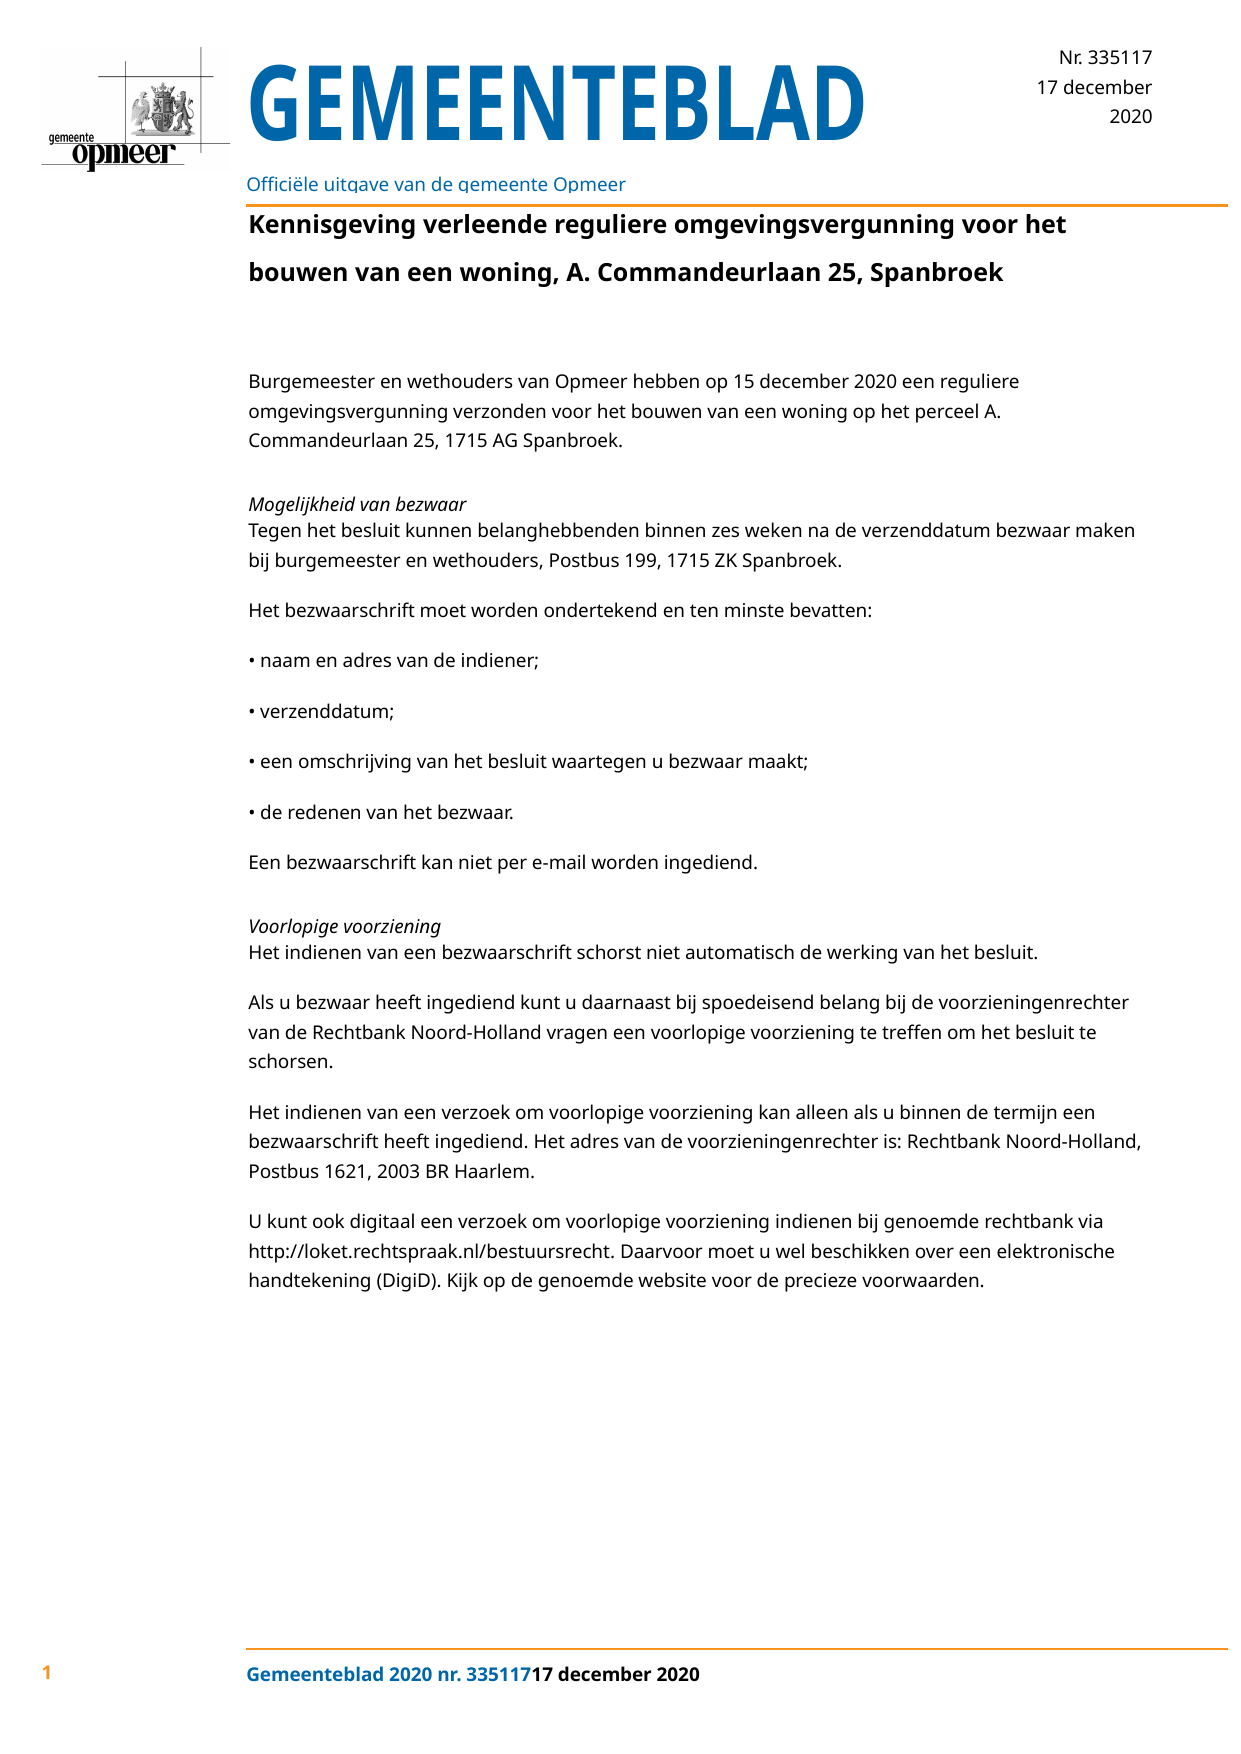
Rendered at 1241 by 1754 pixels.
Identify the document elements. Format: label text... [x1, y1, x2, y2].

text • de redenen van het bezwaar. [248, 799, 1152, 824]
text • naam en adres van de indiener; [248, 648, 1152, 673]
text Een bezwaarschrift kan niet per e-mail worden ingediend. [248, 849, 1152, 875]
text Het bezwaarschrift moet worden ondertekend en ten minste bevatten: [248, 597, 1152, 623]
text U kunt ook digitaal een verzoek om voorlopige voorziening indienen bij genoemde rechtbank via http://loket.rechtspraak.nl/bestuursrecht. Daarvoor moet u wel beschikken over een elektronische handtekening (DigiD). Kijk op de genoemde website voor de precieze voorwaarden. [248, 1208, 1152, 1293]
text Als u bezwaar heeft ingediend kunt u daarnaast bij spoedeisend belang bij de voorzieningenrechter van de Rechtbank Noord-Holland vragen een voorlopige voorziening te treffen om het besluit te schorsen. [248, 989, 1152, 1074]
text Mogelijkheid van bezwaar [248, 491, 1152, 517]
text Voorlopige voorziening [248, 913, 1152, 939]
text Het indienen van een bezwaarschrift schorst niet automatisch de werking van het besluit. [248, 939, 1152, 965]
text • een omschrijving van het besluit waartegen u bezwaar maakt; [248, 748, 1152, 774]
text Burgemeester en wethouders van Opmeer hebben op 15 december 2020 een reguliere omgevingsvergunning verzonden voor het bouwen van een woning op het perceel A. Commandeurlaan 25, 1715 AG Spanbroek. [248, 368, 1152, 453]
text Tegen het besluit kunnen belanghebbenden binnen zes weken na de verzenddatum bezwaar maken bij burgemeester en wethouders, Postbus 199, 1715 ZK Spanbroek. [248, 517, 1152, 572]
picture [41, 47, 231, 172]
text Kennisgeving verleende reguliere omgevingsvergunning voor het bouwen van een woning, A. Commandeurlaan 25, Spanbroek [248, 207, 1152, 288]
text Het indienen van een verzoek om voorlopige voorziening kan alleen als u binnen de termijn een bezwaarschrift heeft ingediend. Het adres van de voorzieningenrechter is: Rechtbank Noord-Holland, Postbus 1621, 2003 BR Haarlem. [248, 1099, 1152, 1184]
text • verzenddatum; [248, 698, 1152, 724]
